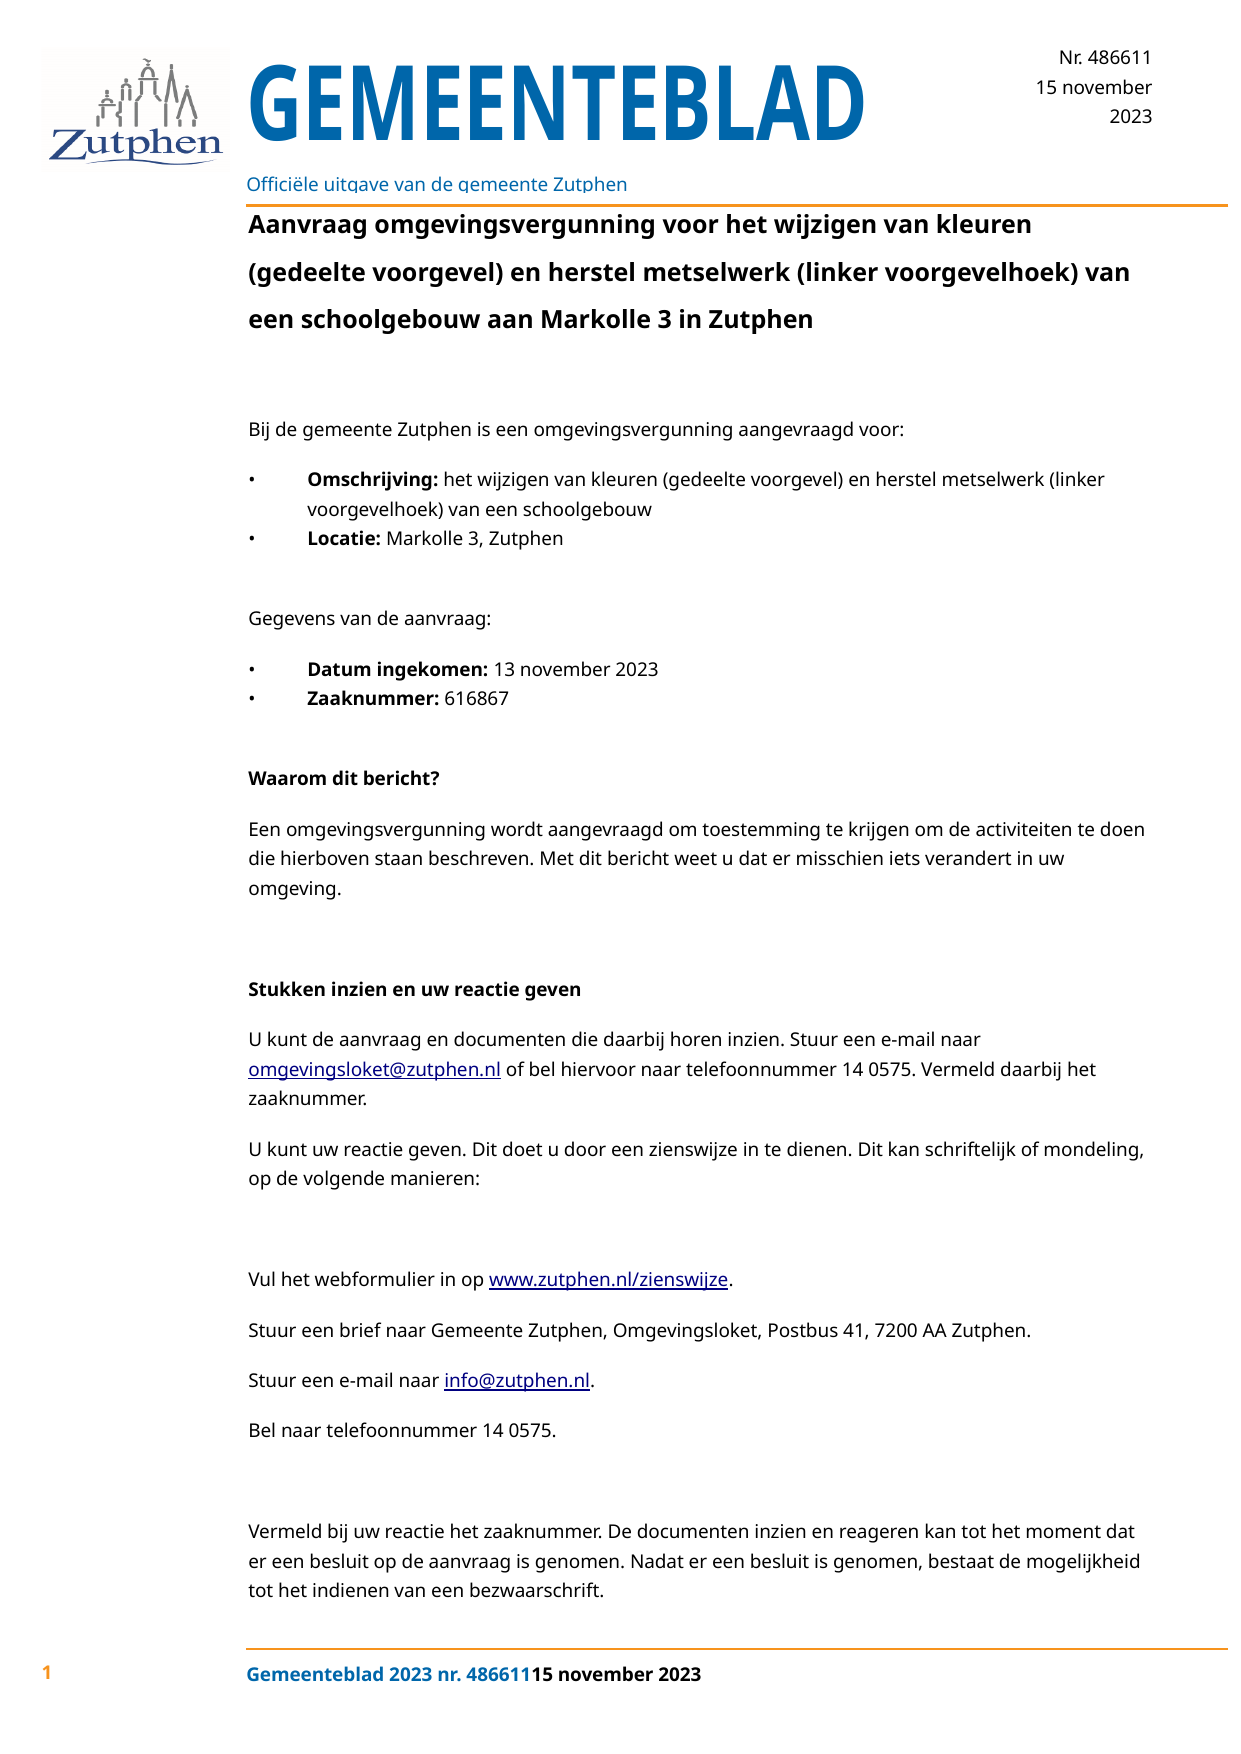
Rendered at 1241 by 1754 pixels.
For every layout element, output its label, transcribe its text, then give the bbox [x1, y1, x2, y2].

text Aanvraag omgevingsvergunning voor het wijzigen van kleuren (gedeelte voorgevel) en herstel metselwerk (linker voorgevelhoek) van een schoolgebouw aan Markolle 3 in Zutphen [248, 207, 1152, 336]
text U kunt uw reactie geven. Dit doet u door een zienswijze in te dienen. Dit kan schriftelijk of mondeling, op de volgende manieren: [248, 1136, 1152, 1191]
text Een omgevingsvergunning wordt aangevraagd om toestemming te krijgen om de activiteiten te doen die hierboven staan beschreven. Met dit bericht weet u dat er misschien iets verandert in uw omgeving. [248, 816, 1152, 901]
picture [41, 47, 231, 172]
text Vermeld bij uw reactie het zaaknummer. De documenten inzien en reageren kan tot het moment dat er een besluit op de aanvraag is genomen. Nadat er een besluit is genomen, bestaat de mogelijkheid tot het indienen van een bezwaarschrift. [248, 1518, 1152, 1603]
text Bel naar telefoonnummer 14 0575. [248, 1418, 1152, 1443]
text Gegevens van de aanvraag: [248, 606, 1152, 631]
text Stuur een e-mail naar info@zutphen.nl. [248, 1367, 1152, 1393]
text Stuur een brief naar Gemeente Zutphen, Omgevingsloket, Postbus 41, 7200 AA Zutphen. [248, 1317, 1152, 1342]
text Waarom dit bericht? [248, 766, 1152, 791]
list Omschrijving: het wijzigen van kleuren (gedeelte voorgevel) en herstel metselwerk (linker voorgevelhoek) van een schoolgebouw [248, 466, 1152, 522]
text Bij de gemeente Zutphen is een omgevingsvergunning aangevraagd voor: [248, 416, 1152, 442]
list Locatie: Markolle 3, Zutphen [248, 526, 1152, 551]
list Datum ingekomen: 13 november 2023 [248, 656, 1152, 682]
text Vul het webformulier in op www.zutphen.nl/zienswijze. [248, 1266, 1152, 1292]
text Stukken inzien en uw reactie geven [248, 976, 1152, 1002]
text U kunt de aanvraag en documenten die daarbij horen inzien. Stuur een e-mail naar omgevingsloket@zutphen.nl of bel hiervoor naar telefoonnummer 14 0575. Vermeld daarbij het zaaknummer. [248, 1026, 1152, 1111]
list Zaaknummer: 616867 [248, 686, 1152, 711]
